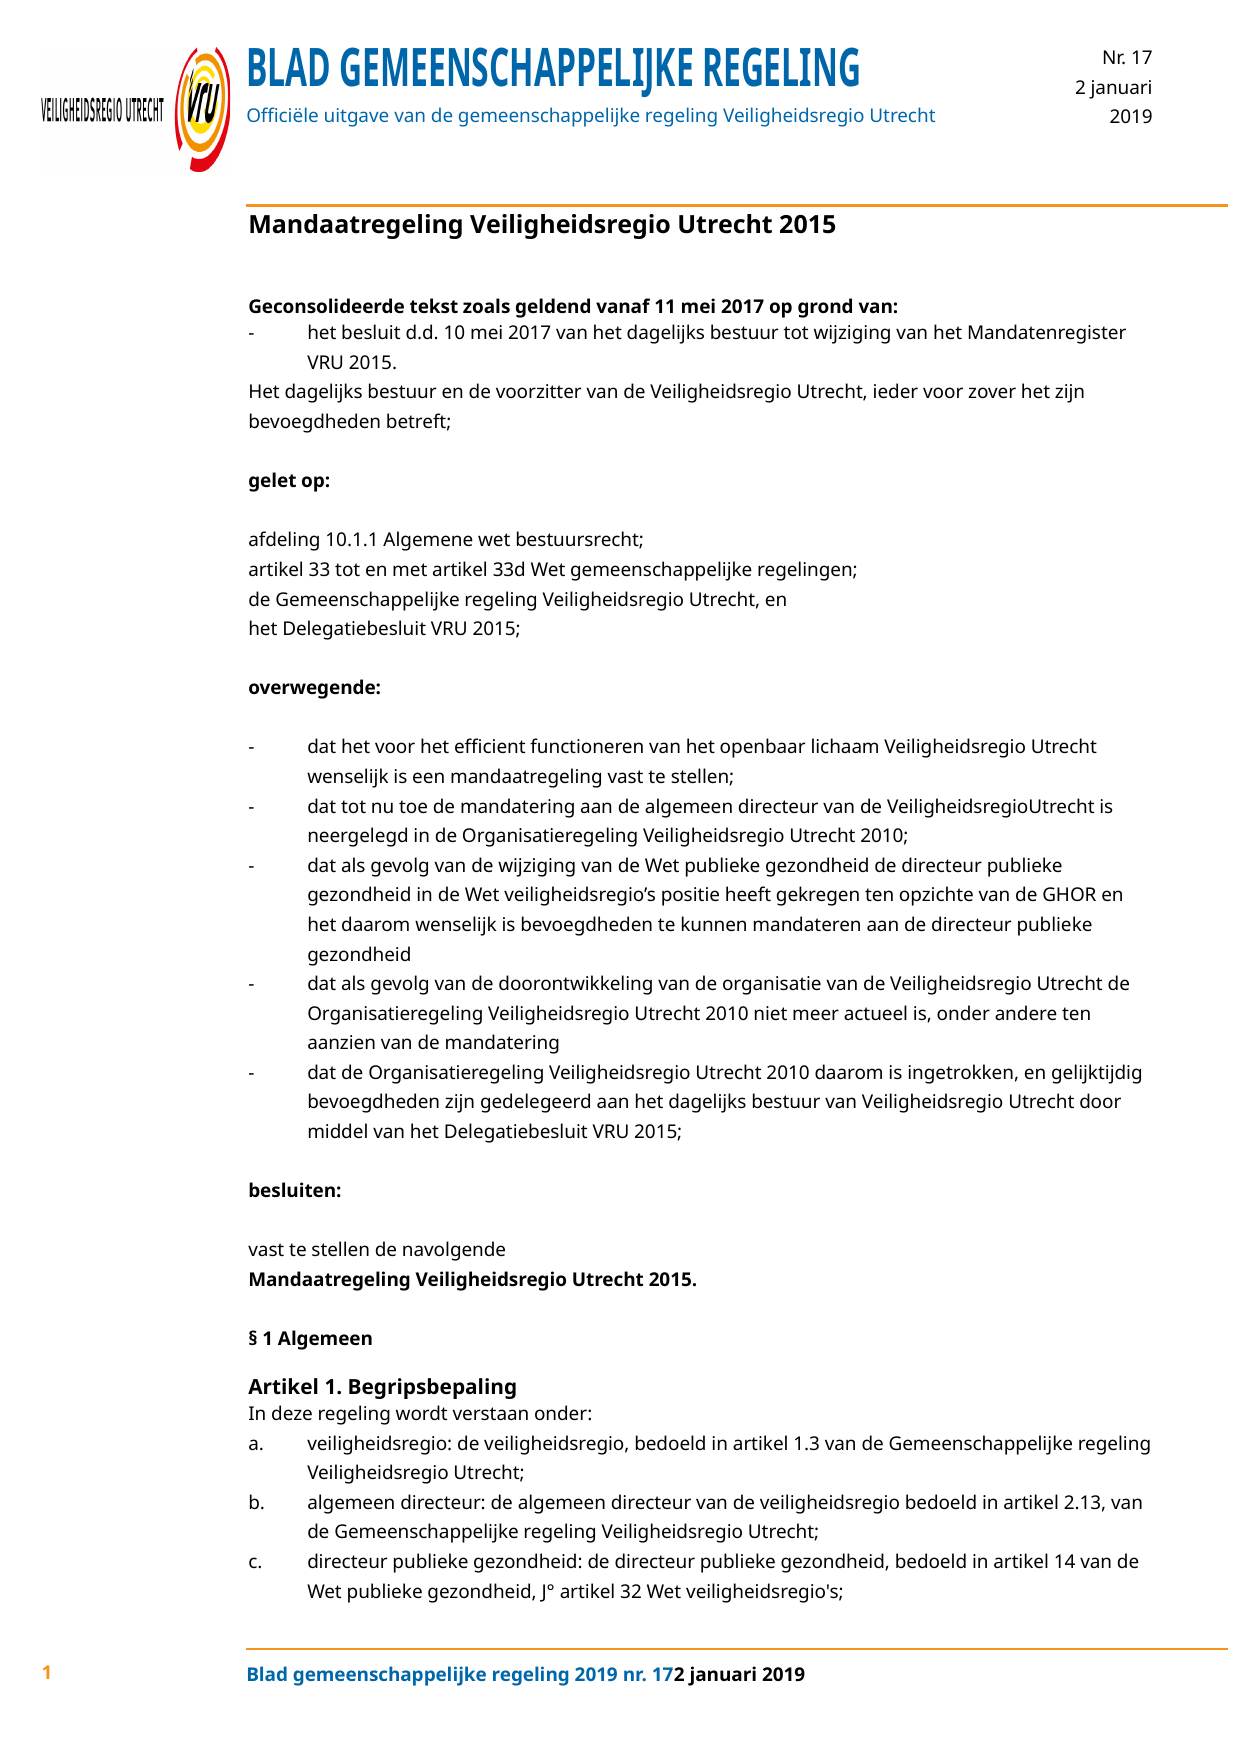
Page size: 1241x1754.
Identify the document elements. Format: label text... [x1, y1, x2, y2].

text de Gemeenschappelijke regeling Veiligheidsregio Utrecht, en [248, 586, 1152, 612]
list dat tot nu toe de mandatering aan de algemeen directeur van de VeiligheidsregioUtrecht is neergelegd in de Organisatieregeling Veiligheidsregio Utrecht 2010; [248, 793, 1152, 848]
list algemeen directeur: de algemeen directeur van de veiligheidsregio bedoeld in artikel 2.13, van de Gemeenschappelijke regeling Veiligheidsregio Utrecht; [248, 1489, 1152, 1544]
text In deze regeling wordt verstaan onder: [248, 1400, 1152, 1426]
list het besluit d.d. 10 mei 2017 van het dagelijks bestuur tot wijziging van het Mandatenregister VRU 2015. [248, 319, 1152, 375]
list dat het voor het efficient functioneren van het openbaar lichaam Veiligheidsregio Utrecht wenselijk is een mandaatregeling vast te stellen; [248, 734, 1152, 789]
list dat als gevolg van de wijziging van de Wet publieke gezondheid de directeur publieke gezondheid in de Wet veiligheidsregio’s positie heeft gekregen ten opzichte van de GHOR en het daarom wenselijk is bevoegdheden te kunnen mandateren aan de directeur publieke gezondheid [248, 852, 1152, 967]
text vast te stellen de navolgende [248, 1237, 1152, 1262]
text besluiten: [248, 1177, 1152, 1203]
text overwegende: [248, 674, 1152, 700]
list dat de Organisatieregeling Veiligheidsregio Utrecht 2010 daarom is ingetrokken, en gelijktijdig bevoegdheden zijn gedelegeerd aan het dagelijks bestuur van Veiligheidsregio Utrecht door middel van het Delegatiebesluit VRU 2015; [248, 1059, 1152, 1144]
list dat als gevolg van de doorontwikkeling van de organisatie van de Veiligheidsregio Utrecht de Organisatieregeling Veiligheidsregio Utrecht 2010 niet meer actueel is, onder andere ten aanzien van de mandatering [248, 970, 1152, 1055]
list veiligheidsregio: de veiligheidsregio, bedoeld in artikel 1.3 van de Gemeenschappelijke regeling Veiligheidsregio Utrecht; [248, 1430, 1152, 1485]
text Mandaatregeling Veiligheidsregio Utrecht 2015 [248, 207, 1152, 241]
text artikel 33 tot en met artikel 33d Wet gemeenschappelijke regelingen; [248, 556, 1152, 582]
picture [41, 47, 231, 172]
text § 1 Algemeen [248, 1325, 1152, 1351]
text het Delegatiebesluit VRU 2015; [248, 615, 1152, 641]
text Artikel 1. Begripsbepaling [248, 1372, 1152, 1400]
text afdeling 10.1.1 Algemene wet bestuursrecht; [248, 527, 1152, 552]
text gelet op: [248, 467, 1152, 493]
text Geconsolideerde tekst zoals geldend vanaf 11 mei 2017 op grond van: [248, 291, 1152, 319]
text Het dagelijks bestuur en de voorzitter van de Veiligheidsregio Utrecht, ieder voor zover het zijn bevoegdheden betreft; [248, 379, 1152, 434]
list directeur publieke gezondheid: de directeur publieke gezondheid, bedoeld in artikel 14 van de Wet publieke gezondheid, J° artikel 32 Wet veiligheidsregio's; [248, 1548, 1152, 1604]
text Mandaatregeling Veiligheidsregio Utrecht 2015. [248, 1266, 1152, 1292]
